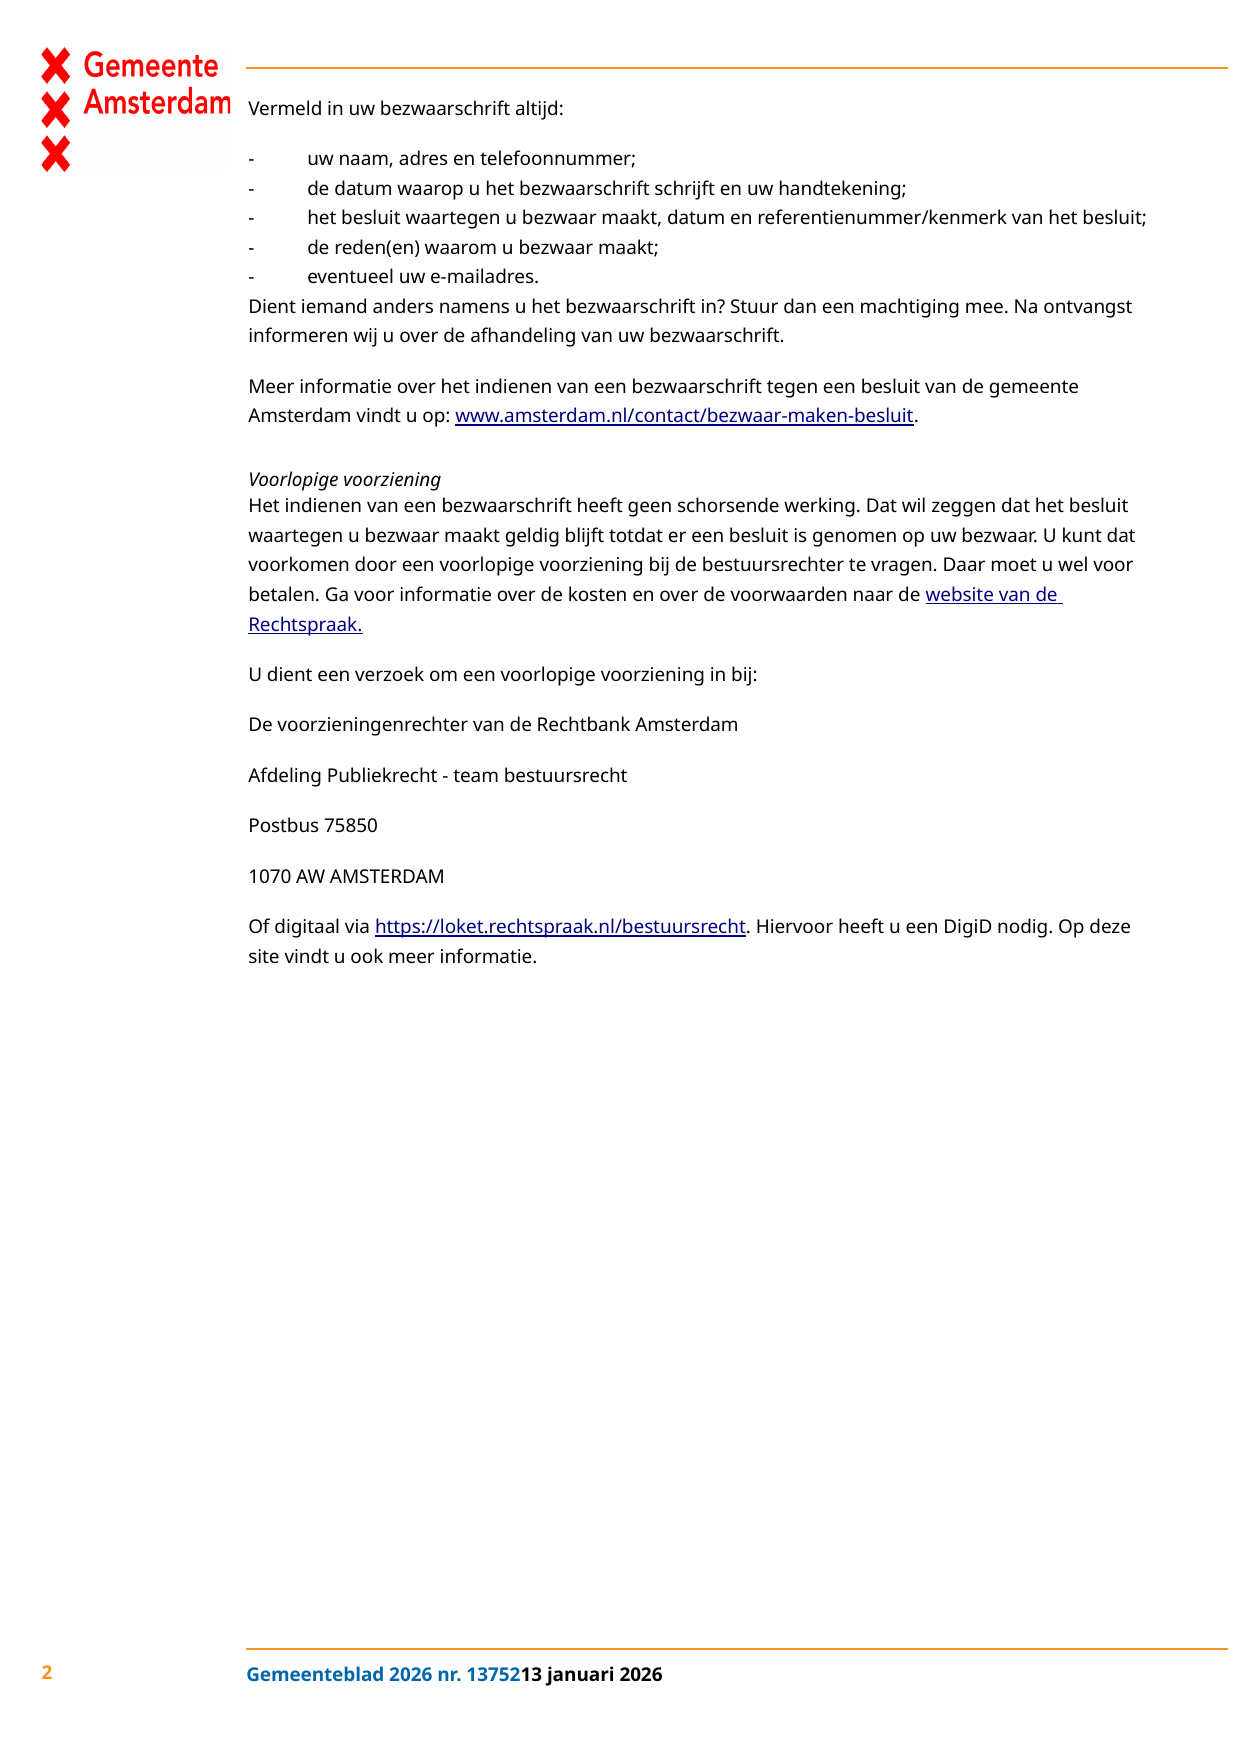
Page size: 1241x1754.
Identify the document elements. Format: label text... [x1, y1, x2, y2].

text Voorlopige voorziening [248, 467, 1152, 492]
list eventueel uw e-mailadres. [248, 263, 1152, 289]
picture [41, 47, 231, 172]
text De voorzieningenrechter van de Rechtbank Amsterdam [248, 712, 1152, 737]
list uw naam, adres en telefoonnummer; [248, 145, 1152, 171]
list de datum waarop u het bezwaarschrift schrijft en uw handtekening; [248, 175, 1152, 201]
text U dient een verzoek om een voorlopige voorziening in bij: [248, 661, 1152, 687]
list het besluit waartegen u bezwaar maakt, datum en referentienummer/kenmerk van het besluit; [248, 204, 1152, 230]
text Vermeld in uw bezwaarschrift altijd: [248, 95, 1152, 121]
text Of digitaal via https://loket.rechtspraak.nl/bestuursrecht. Hiervoor heeft u een DigiD nodig. Op deze site vindt u ook meer informatie. [248, 913, 1152, 968]
text Dient iemand anders namens u het bezwaarschrift in? Stuur dan een machtiging mee. Na ontvangst informeren wij u over de afhandeling van uw bezwaarschrift. [248, 293, 1152, 348]
text 1070 AW AMSTERDAM [248, 863, 1152, 888]
list de reden(en) waarom u bezwaar maakt; [248, 234, 1152, 260]
text Meer informatie over het indienen van een bezwaarschrift tegen een besluit van de gemeente Amsterdam vindt u op: www.amsterdam.nl/contact/bezwaar-maken-besluit. [248, 373, 1152, 428]
text Postbus 75850 [248, 812, 1152, 838]
text Het indienen van een bezwaarschrift heeft geen schorsende werking. Dat wil zeggen dat het besluit waartegen u bezwaar maakt geldig blijft totdat er een besluit is genomen op uw bezwaar. U kunt dat voorkomen door een voorlopige voorziening bij de bestuursrechter te vragen. Daar moet u wel voor betalen. Ga voor informatie over de kosten en over de voorwaarden naar de website van de Rechtspraak. [248, 492, 1152, 636]
text Afdeling Publiekrecht - team bestuursrecht [248, 762, 1152, 788]
